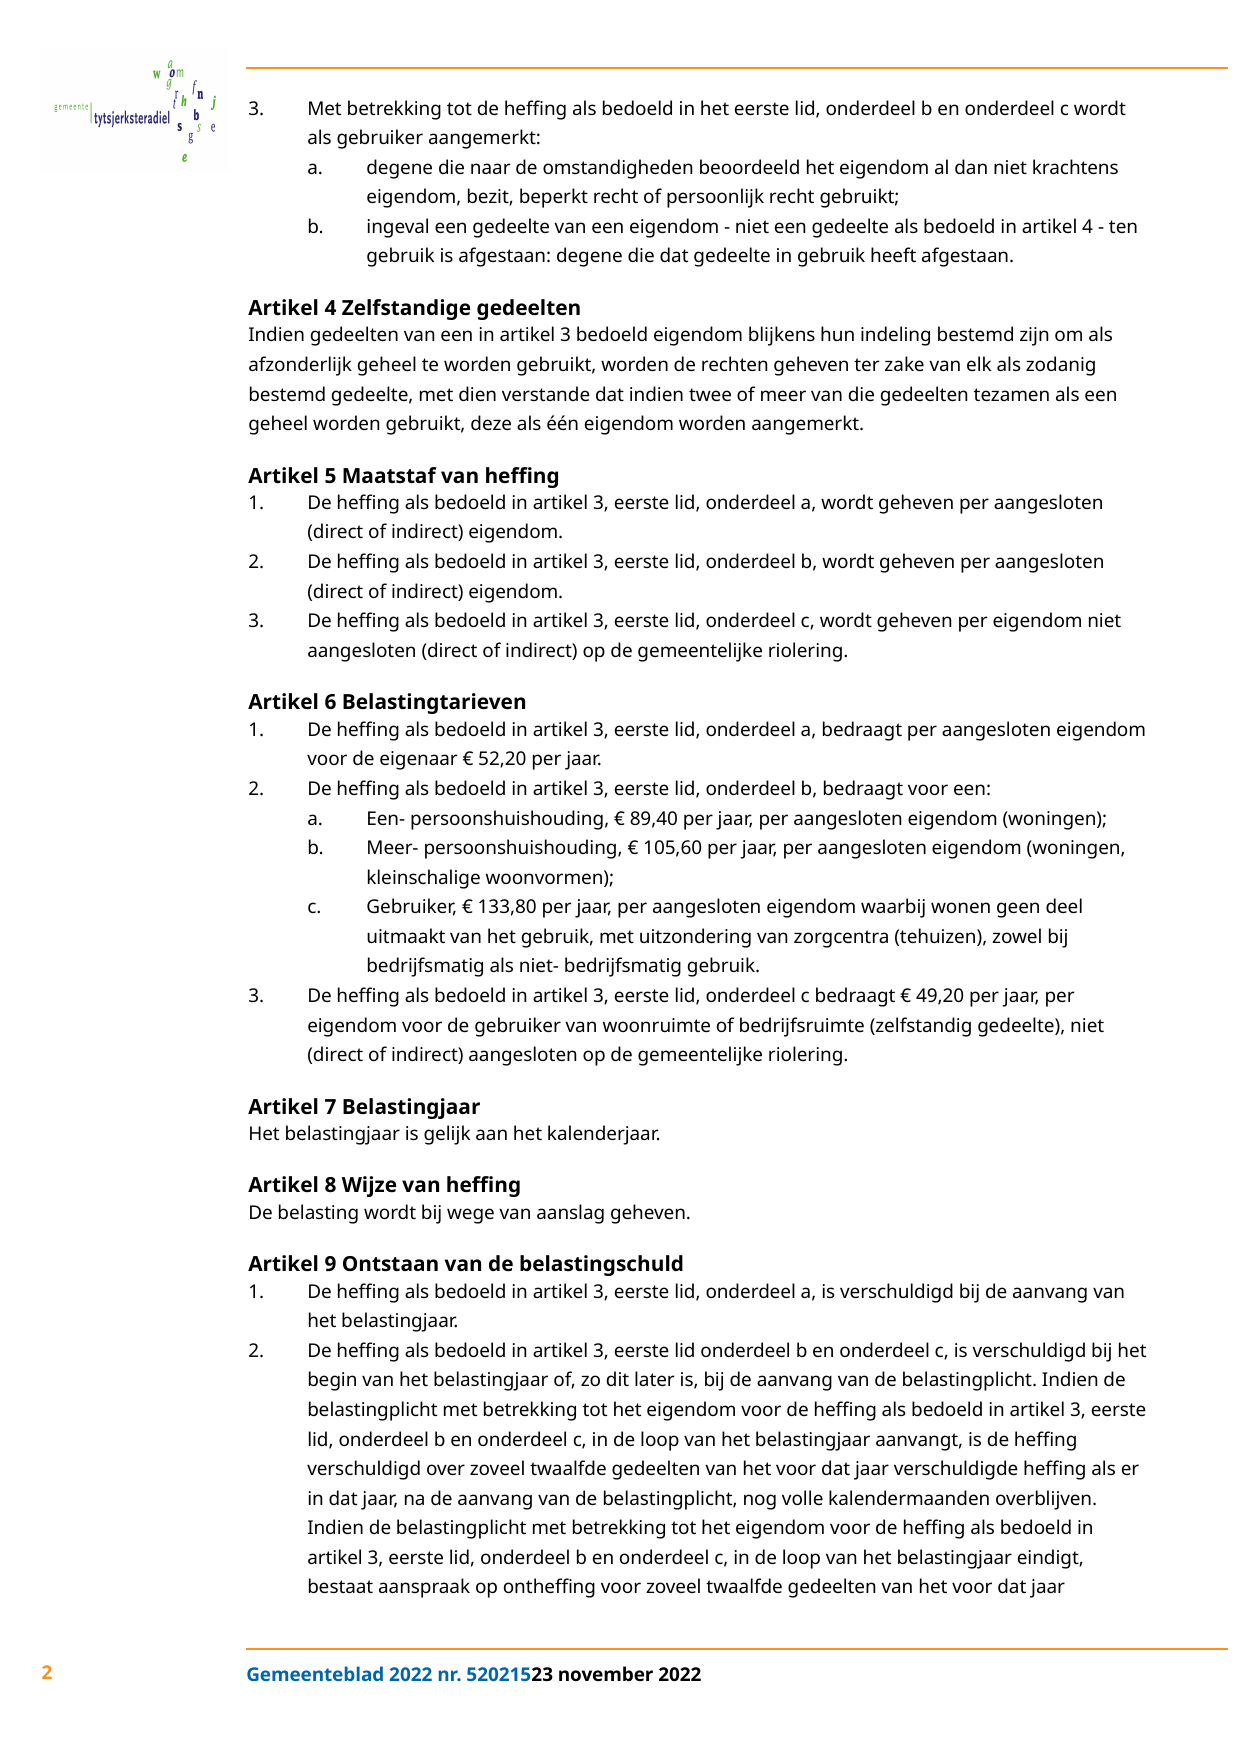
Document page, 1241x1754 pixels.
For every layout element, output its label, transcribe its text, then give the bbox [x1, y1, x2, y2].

text Artikel 7 Belastingjaar [248, 1092, 1152, 1120]
text Artikel 8 Wijze van heffing [248, 1171, 1152, 1199]
text De belasting wordt bij wege van aanslag geheven. [248, 1199, 1152, 1225]
list De heffing als bedoeld in artikel 3, eerste lid, onderdeel a, bedraagt per aangesloten eigendom voor de eigenaar € 52,20 per jaar. [248, 716, 1152, 771]
list De heffing als bedoeld in artikel 3, eerste lid, onderdeel a, wordt geheven per aangesloten (direct of indirect) eigendom. [248, 489, 1152, 544]
text Artikel 6 Belastingtarieven [248, 687, 1152, 716]
text Indien gedeelten van een in artikel 3 bedoeld eigendom blijkens hun indeling bestemd zijn om als afzonderlijk geheel te worden gebruikt, worden de rechten geheven ter zake van elk als zodanig bestemd gedeelte, met dien verstande dat indien twee of meer van die gedeelten tezamen als een geheel worden gebruikt, deze als één eigendom worden aangemerkt. [248, 322, 1152, 436]
list Meer- persoonshuishouding, € 105,60 per jaar, per aangesloten eigendom (woningen, kleinschalige woonvormen); [307, 834, 1152, 889]
list De heffing als bedoeld in artikel 3, eerste lid, onderdeel a, is verschuldigd bij de aanvang van het belastingjaar. [248, 1278, 1152, 1333]
list De heffing als bedoeld in artikel 3, eerste lid, onderdeel b, bedraagt voor een: [248, 775, 1152, 801]
list degene die naar de omstandigheden beoordeeld het eigendom al dan niet krachtens eigendom, bezit, beperkt recht of persoonlijk recht gebruikt; [307, 154, 1152, 209]
list De heffing als bedoeld in artikel 3, eerste lid, onderdeel c, wordt geheven per eigendom niet aangesloten (direct of indirect) op de gemeentelijke riolering. [248, 607, 1152, 663]
text Artikel 4 Zelfstandige gedeelten [248, 293, 1152, 322]
text Artikel 5 Maatstaf van heffing [248, 461, 1152, 489]
list Gebruiker, € 133,80 per jaar, per aangesloten eigendom waarbij wonen geen deel uitmaakt van het gebruik, met uitzondering van zorgcentra (tehuizen), zowel bij bedrijfsmatig als niet- bedrijfsmatig gebruik. [307, 893, 1152, 978]
list De heffing als bedoeld in artikel 3, eerste lid, onderdeel b, wordt geheven per aangesloten (direct of indirect) eigendom. [248, 548, 1152, 604]
list ingeval een gedeelte van een eigendom - niet een gedeelte als bedoeld in artikel 4 - ten gebruik is afgestaan: degene die dat gedeelte in gebruik heeft afgestaan. [307, 213, 1152, 268]
text Artikel 9 Ontstaan van de belastingschuld [248, 1249, 1152, 1278]
list De heffing als bedoeld in artikel 3, eerste lid onderdeel b en onderdeel c, is verschuldigd bij het begin van het belastingjaar of, zo dit later is, bij de aanvang van de belastingplicht. Indien de belastingplicht met betrekking tot het eigendom voor de heffing als bedoeld in artikel 3, eerste lid, onderdeel b en onderdeel c, in de loop van het belastingjaar aanvangt, is de heffing verschuldigd over zoveel twaalfde gedeelten van het voor dat jaar verschuldigde heffing als er in dat jaar, na de aanvang van de belastingplicht, nog volle kalendermaanden overblijven. Indien de belastingplicht met betrekking tot het eigendom voor de heffing als bedoeld in artikel 3, eerste lid, onderdeel b en onderdeel c, in de loop van het belastingjaar eindigt, bestaat aanspraak op ontheffing voor zoveel twaalfde gedeelten van het voor dat jaar [248, 1337, 1152, 1599]
list Met betrekking tot de heffing als bedoeld in het eerste lid, onderdeel b en onderdeel c wordt als gebruiker aangemerkt: [248, 95, 1152, 150]
text Het belastingjaar is gelijk aan het kalenderjaar. [248, 1120, 1152, 1146]
list Een- persoonshuishouding, € 89,40 per jaar, per aangesloten eigendom (woningen); [307, 805, 1152, 830]
list De heffing als bedoeld in artikel 3, eerste lid, onderdeel c bedraagt € 49,20 per jaar, per eigendom voor de gebruiker van woonruimte of bedrijfsruimte (zelfstandig gedeelte), niet (direct of indirect) aangesloten op de gemeentelijke riolering. [248, 982, 1152, 1067]
picture [41, 47, 231, 172]
